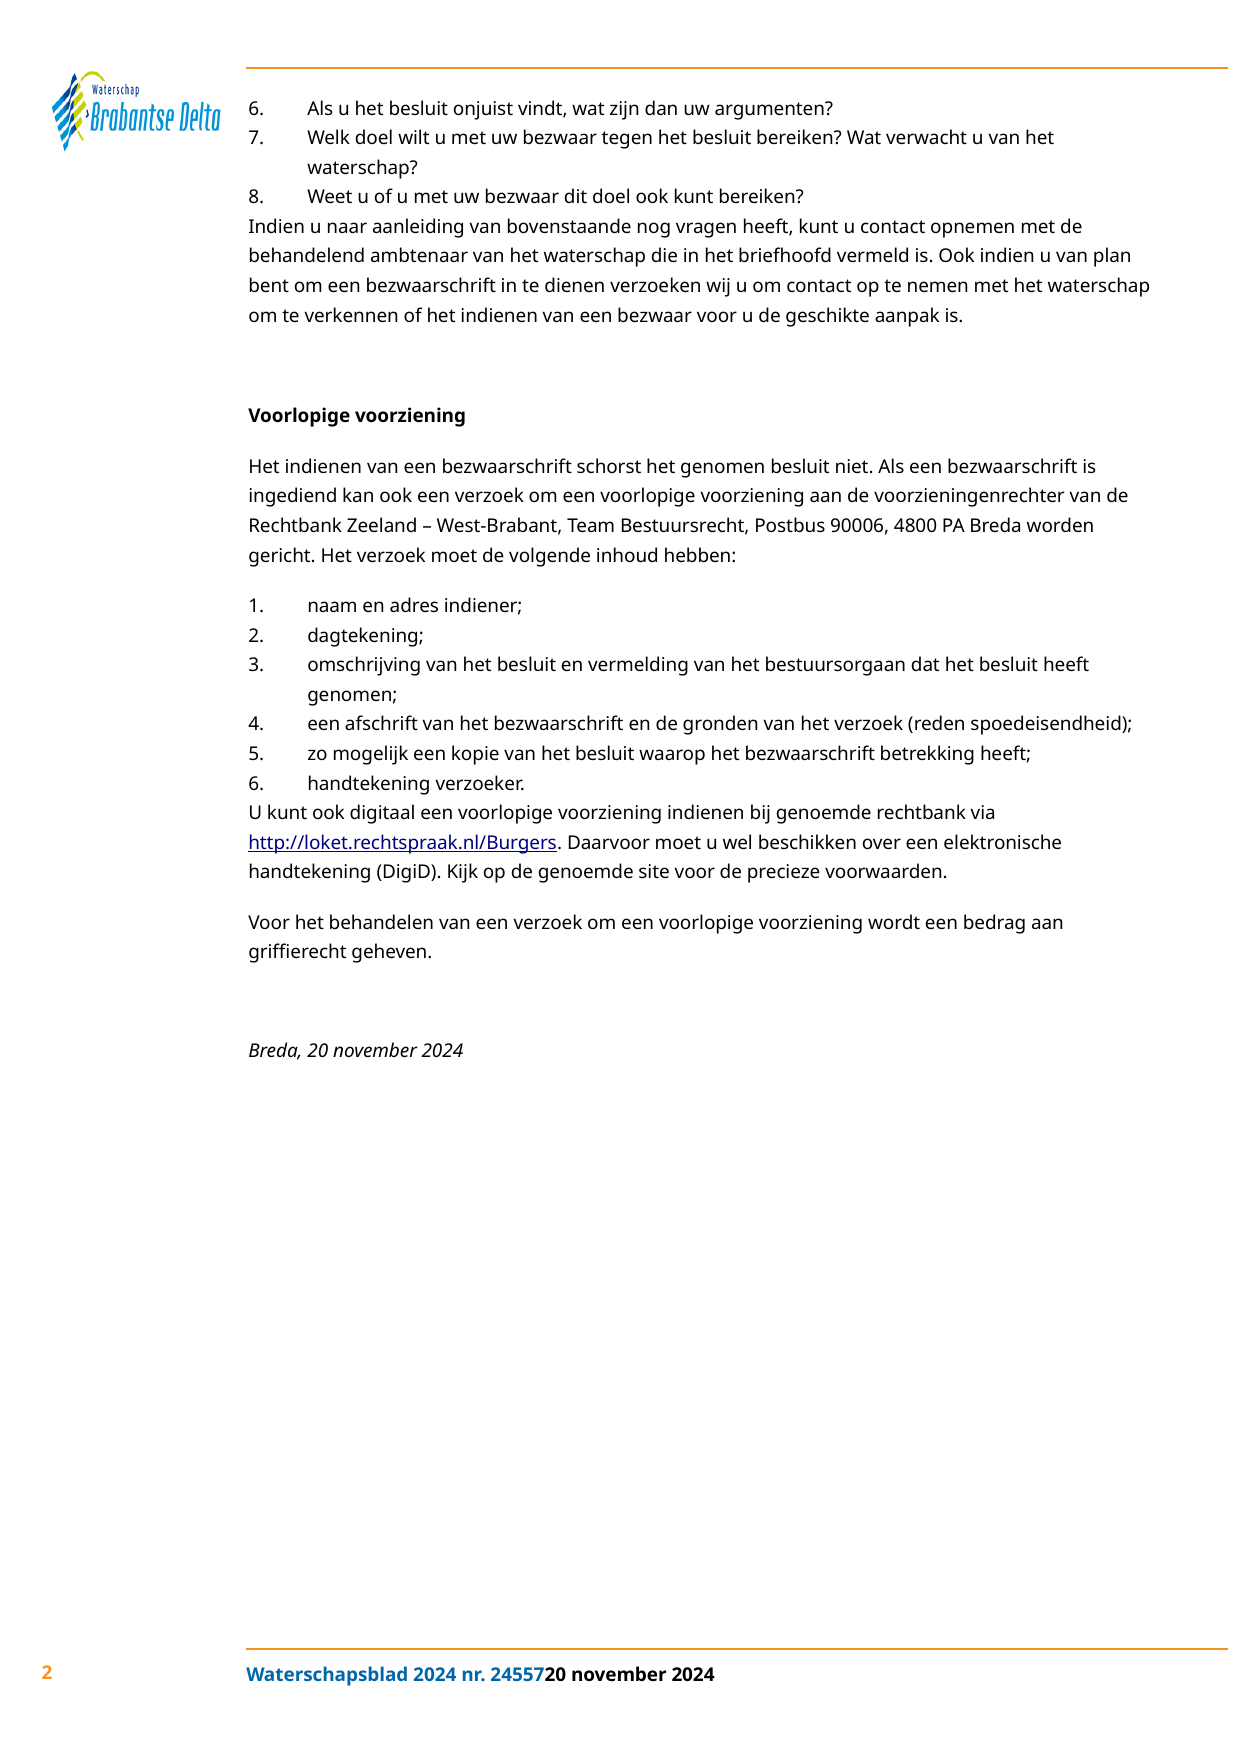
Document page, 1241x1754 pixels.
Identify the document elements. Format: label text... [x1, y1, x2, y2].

picture [41, 47, 231, 172]
list een afschrift van het bezwaarschrift en de gronden van het verzoek (reden spoedeisendheid); [248, 711, 1152, 736]
text Breda, 20 november 2024 [248, 1037, 1152, 1062]
list handtekening verzoeker. [248, 770, 1152, 796]
text Voor het behandelen van een verzoek om een voorlopige voorziening wordt een bedrag aan griffierecht geheven. [248, 909, 1152, 964]
list Weet u of u met uw bezwaar dit doel ook kunt bereiken? [248, 183, 1152, 209]
text U kunt ook digitaal een voorlopige voorziening indienen bij genoemde rechtbank via http://loket.rechtspraak.nl/Burgers. Daarvoor moet u wel beschikken over een elektronische handtekening (DigiD). Kijk op de genoemde site voor de precieze voorwaarden. [248, 799, 1152, 884]
text Indien u naar aanleiding van bovenstaande nog vragen heeft, kunt u contact opnemen met de behandelend ambtenaar van het waterschap die in het briefhoofd vermeld is. Ook indien u van plan bent om een bezwaarschrift in te dienen verzoeken wij u om contact op te nemen met het waterschap om te verkennen of het indienen van een bezwaar voor u de geschikte aanpak is. [248, 213, 1152, 328]
text Het indienen van een bezwaarschrift schorst het genomen besluit niet. Als een bezwaarschrift is ingediend kan ook een verzoek om een voorlopige voorziening aan de voorzieningenrechter van de Rechtbank Zeeland – West-Brabant, Team Bestuursrecht, Postbus 90006, 4800 PA Breda worden gericht. Het verzoek moet de volgende inhoud hebben: [248, 453, 1152, 568]
list Welk doel wilt u met uw bezwaar tegen het besluit bereiken? Wat verwacht u van het waterschap? [248, 124, 1152, 180]
list naam en adres indiener; [248, 592, 1152, 618]
list dagtekening; [248, 622, 1152, 648]
list zo mogelijk een kopie van het besluit waarop het bezwaarschrift betrekking heeft; [248, 740, 1152, 766]
list omschrijving van het besluit en vermelding van het bestuursorgaan dat het besluit heeft genomen; [248, 651, 1152, 707]
list Als u het besluit onjuist vindt, wat zijn dan uw argumenten? [248, 95, 1152, 121]
text Voorlopige voorziening [248, 403, 1152, 428]
